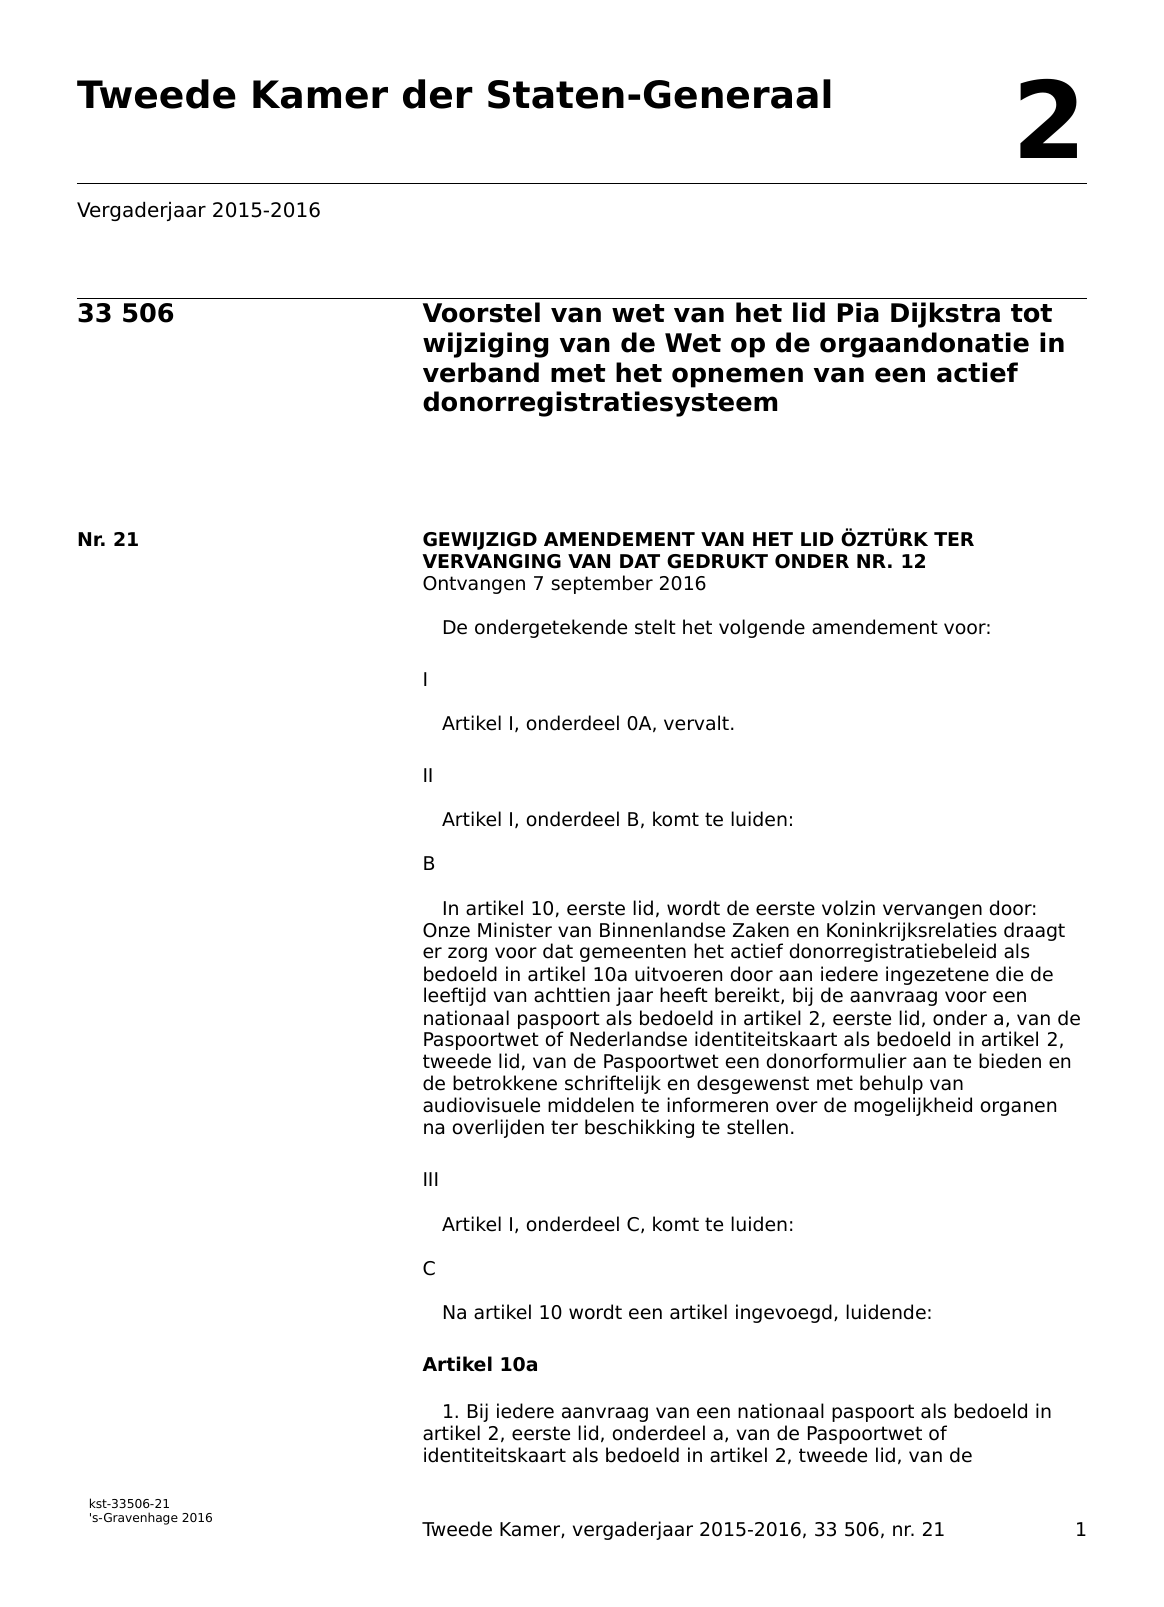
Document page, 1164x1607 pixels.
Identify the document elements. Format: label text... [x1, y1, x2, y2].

subtitle Artikel 10a [422, 1354, 1087, 1376]
text C [422, 1258, 1087, 1279]
text De ondergetekende stelt het volgende amendement voor: [422, 617, 1087, 639]
subtitle 33 506 Voorstel van wet van het lid Pia Dijkstra tot wijziging van de Wet op de orgaandonatie in verband met het opnemen van een actief donorregistratiesysteem [77, 299, 1087, 418]
text In artikel 10, eerste lid, wordt de eerste volzin vervangen door: Onze Minister van Binnenlandse Zaken en Koninkrijksrelaties draagt er zorg voor dat gemeenten het actief donorregistratiebeleid als bedoeld in artikel 10a uitvoeren door aan iedere ingezetene die de leeftijd van achttien jaar heeft bereikt, bij de aanvraag voor een nationaal paspoort als bedoeld in artikel 2, eerste lid, onder a, van de Paspoortwet of Nederlandse identiteitskaart als bedoeld in artikel 2, tweede lid, van de Paspoortwet een donorformulier aan te bieden en de betrokkene schriftelijk en desgewenst met behulp van audiovisuele middelen te informeren over de mogelijkheid organen na overlijden ter beschikking te stellen. [422, 897, 1087, 1139]
text B [422, 853, 1087, 875]
text Artikel I, onderdeel C, komt te luiden: [422, 1213, 1087, 1235]
text Ontvangen 7 september 2016 [422, 573, 1087, 595]
text Artikel I, onderdeel B, komt te luiden: [422, 809, 1087, 831]
subtitle Nr. 21 GEWIJZIGD AMENDEMENT VAN HET LID ÖZTÜRK TER VERVANGING VAN DAT GEDRUKT ONDER NR. 12 [77, 529, 1087, 573]
text Artikel I, onderdeel 0A, vervalt. [422, 713, 1087, 735]
table_header 2 [886, 59, 1087, 183]
text 's-Gravenhage 2016 [88, 1511, 323, 1525]
subtitle I [422, 669, 1087, 691]
table_cell Vergaderjaar 2015-2016 [77, 184, 1087, 298]
table_header Tweede Kamer der Staten-Generaal [77, 59, 886, 183]
text kst-33506-21 [88, 1497, 323, 1511]
text 1. Bij iedere aanvraag van een nationaal paspoort als bedoeld in artikel 2, eerste lid, onderdeel a, van de Paspoortwet of identiteitskaart als bedoeld in artikel 2, tweede lid, van de [422, 1401, 1087, 1467]
subtitle III [422, 1169, 1087, 1191]
subtitle II [422, 765, 1087, 787]
text Na artikel 10 wordt een artikel ingevoegd, luidende: [422, 1302, 1087, 1324]
